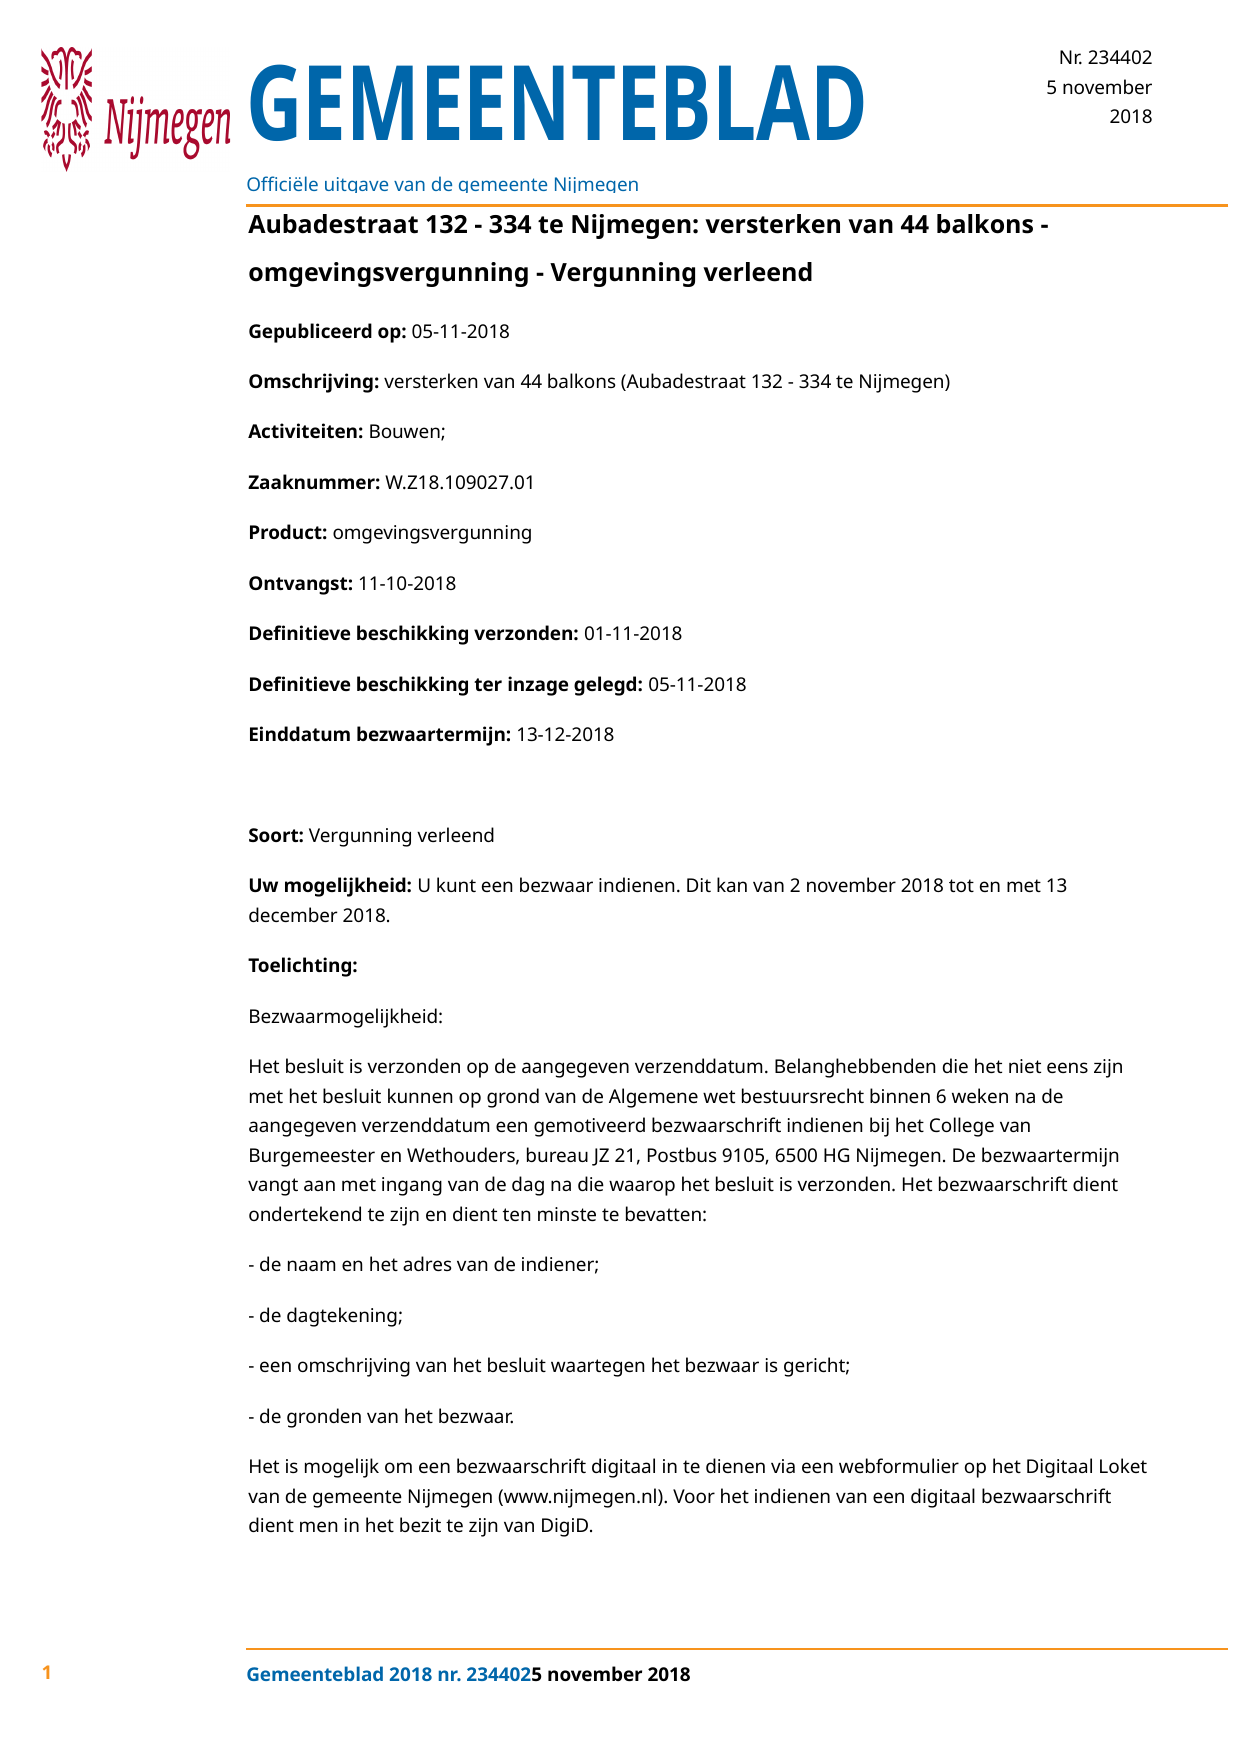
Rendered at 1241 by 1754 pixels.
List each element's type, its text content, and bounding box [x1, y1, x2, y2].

text Definitieve beschikking ter inzage gelegd: 05-11-2018 [248, 671, 1152, 697]
text Bezwaarmogelijkheid: [248, 1003, 1152, 1029]
text - een omschrijving van het besluit waartegen het bezwaar is gericht; [248, 1352, 1152, 1378]
text Einddatum bezwaartermijn: 13-12-2018 [248, 721, 1152, 747]
text Zaaknummer: W.Z18.109027.01 [248, 469, 1152, 495]
picture [41, 47, 231, 172]
text Definitieve beschikking verzonden: 01-11-2018 [248, 620, 1152, 646]
text Toelichting: [248, 952, 1152, 978]
text - de dagtekening; [248, 1302, 1152, 1328]
text Het is mogelijk om een bezwaarschrift digitaal in te dienen via een webformulier op het Digitaal Loket van de gemeente Nijmegen (www.nijmegen.nl). Voor het indienen van een digitaal bezwaarschrift dient men in het bezit te zijn van DigiD. [248, 1453, 1152, 1538]
text Product: omgevingsvergunning [248, 519, 1152, 545]
text Gepubliceerd op: 05-11-2018 [248, 318, 1152, 344]
text Soort: Vergunning verleend [248, 822, 1152, 848]
text - de gronden van het bezwaar. [248, 1403, 1152, 1429]
text - de naam en het adres van de indiener; [248, 1252, 1152, 1277]
text Uw mogelijkheid: U kunt een bezwaar indienen. Dit kan van 2 november 2018 tot en met 13 december 2018. [248, 872, 1152, 928]
text Aubadestraat 132 - 334 te Nijmegen: versterken van 44 balkons - omgevingsvergunning - Vergunning verleend [248, 207, 1152, 288]
text Activiteiten: Bouwen; [248, 419, 1152, 444]
text Het besluit is verzonden op de aangegeven verzenddatum. Belanghebbenden die het niet eens zijn met het besluit kunnen op grond van de Algemene wet bestuursrecht binnen 6 weken na de aangegeven verzenddatum een gemotiveerd bezwaarschrift indienen bij het College van Burgemeester en Wethouders, bureau JZ 21, Postbus 9105, 6500 HG Nijmegen. De bezwaartermijn vangt aan met ingang van de dag na die waarop het besluit is verzonden. Het bezwaarschrift dient ondertekend te zijn en dient ten minste te bevatten: [248, 1053, 1152, 1227]
text Ontvangst: 11-10-2018 [248, 570, 1152, 596]
text Omschrijving: versterken van 44 balkons (Aubadestraat 132 - 334 te Nijmegen) [248, 368, 1152, 394]
